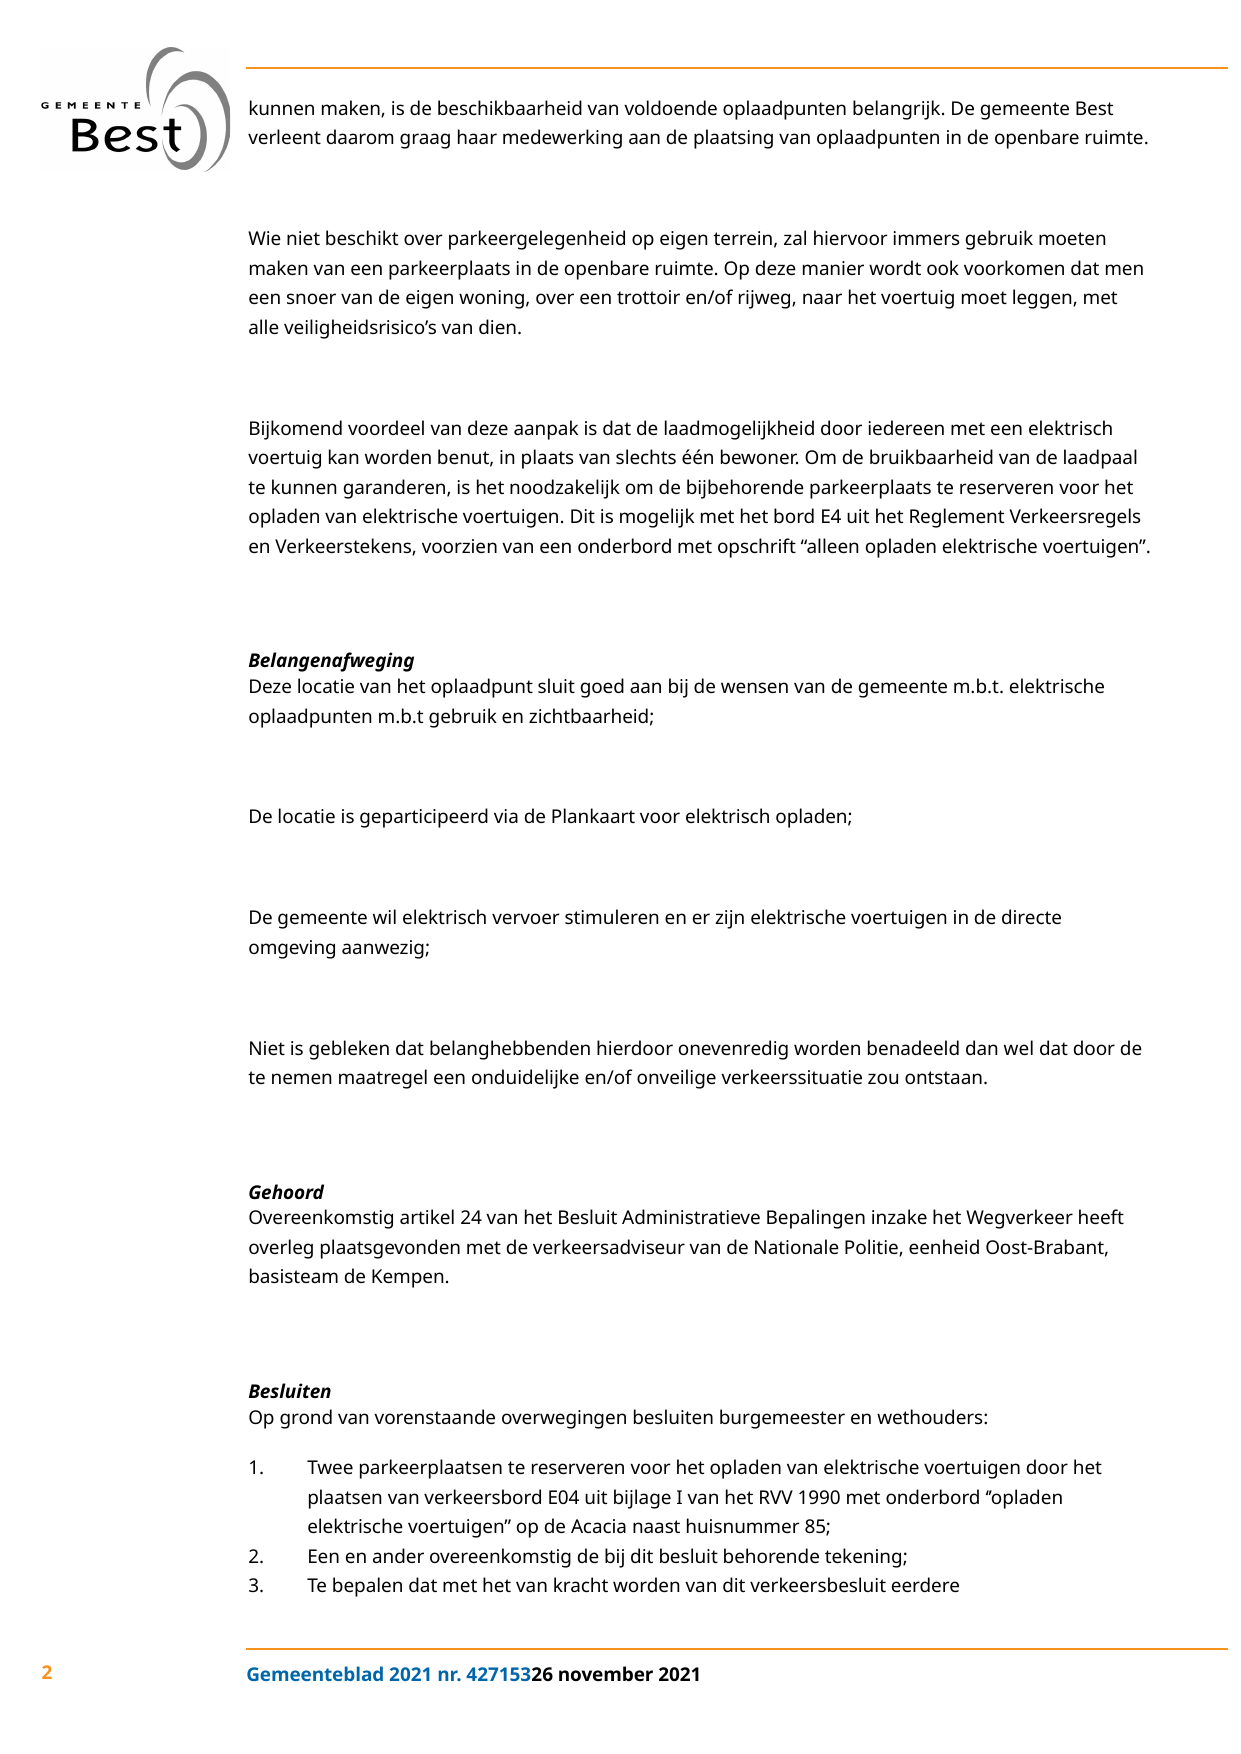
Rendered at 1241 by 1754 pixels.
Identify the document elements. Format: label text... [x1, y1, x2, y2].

text kunnen maken, is de beschikbaarheid van voldoende oplaadpunten belangrijk. De gemeente Best verleent daarom graag haar medewerking aan de plaatsing van oplaadpunten in de openbare ruimte. [248, 95, 1152, 150]
text Overeenkomstig artikel 24 van het Besluit Administratieve Bepalingen inzake het Wegverkeer heeft overleg plaatsgevonden met de verkeersadviseur van de Nationale Politie, eenheid Oost-Brabant, basisteam de Kempen. [248, 1204, 1152, 1289]
text Op grond van vorenstaande overwegingen besluiten burgemeester en wethouders: [248, 1404, 1152, 1429]
list Te bepalen dat met het van kracht worden van dit verkeersbesluit eerdere [248, 1573, 1152, 1598]
text De locatie is geparticipeerd via de Plankaart voor elektrisch opladen; [248, 804, 1152, 829]
text Gehoord [248, 1179, 1152, 1204]
text Deze locatie van het oplaadpunt sluit goed aan bij de wensen van de gemeente m.b.t. elektrische oplaadpunten m.b.t gebruik en zichtbaarheid; [248, 673, 1152, 728]
picture [41, 47, 231, 172]
text Niet is gebleken dat belanghebbenden hierdoor onevenredig worden benadeeld dan wel dat door de te nemen maatregel een onduidelijke en/of onveilige verkeerssituatie zou ontstaan. [248, 1035, 1152, 1090]
text Besluiten [248, 1378, 1152, 1404]
text De gemeente wil elektrisch vervoer stimuleren en er zijn elektrische voertuigen in de directe omgeving aanwezig; [248, 904, 1152, 960]
list Een en ander overeenkomstig de bij dit besluit behorende tekening; [248, 1543, 1152, 1569]
text Wie niet beschikt over parkeergelegenheid op eigen terrein, zal hiervoor immers gebruik moeten maken van een parkeerplaats in de openbare ruimte. Op deze manier wordt ook voorkomen dat men een snoer van de eigen woning, over een trottoir en/of rijweg, naar het voertuig moet leggen, met alle veiligheidsrisico’s van dien. [248, 225, 1152, 340]
list Twee parkeerplaatsen te reserveren voor het opladen van elektrische voertuigen door het plaatsen van verkeersbord E04 uit bijlage I van het RVV 1990 met onderbord ‘’opladen elektrische voertuigen’’ op de Acacia naast huisnummer 85; [248, 1454, 1152, 1539]
text Belangenafweging [248, 647, 1152, 673]
text Bijkomend voordeel van deze aanpak is dat de laadmogelijkheid door iedereen met een elektrisch voertuig kan worden benut, in plaats van slechts één bewoner. Om de bruikbaarheid van de laadpaal te kunnen garanderen, is het noodzakelijk om de bijbehorende parkeerplaats te reserveren voor het opladen van elektrische voertuigen. Dit is mogelijk met het bord E4 uit het Reglement Verkeersregels en Verkeerstekens, voorzien van een onderbord met opschrift “alleen opladen elektrische voertuigen”. [248, 415, 1152, 559]
